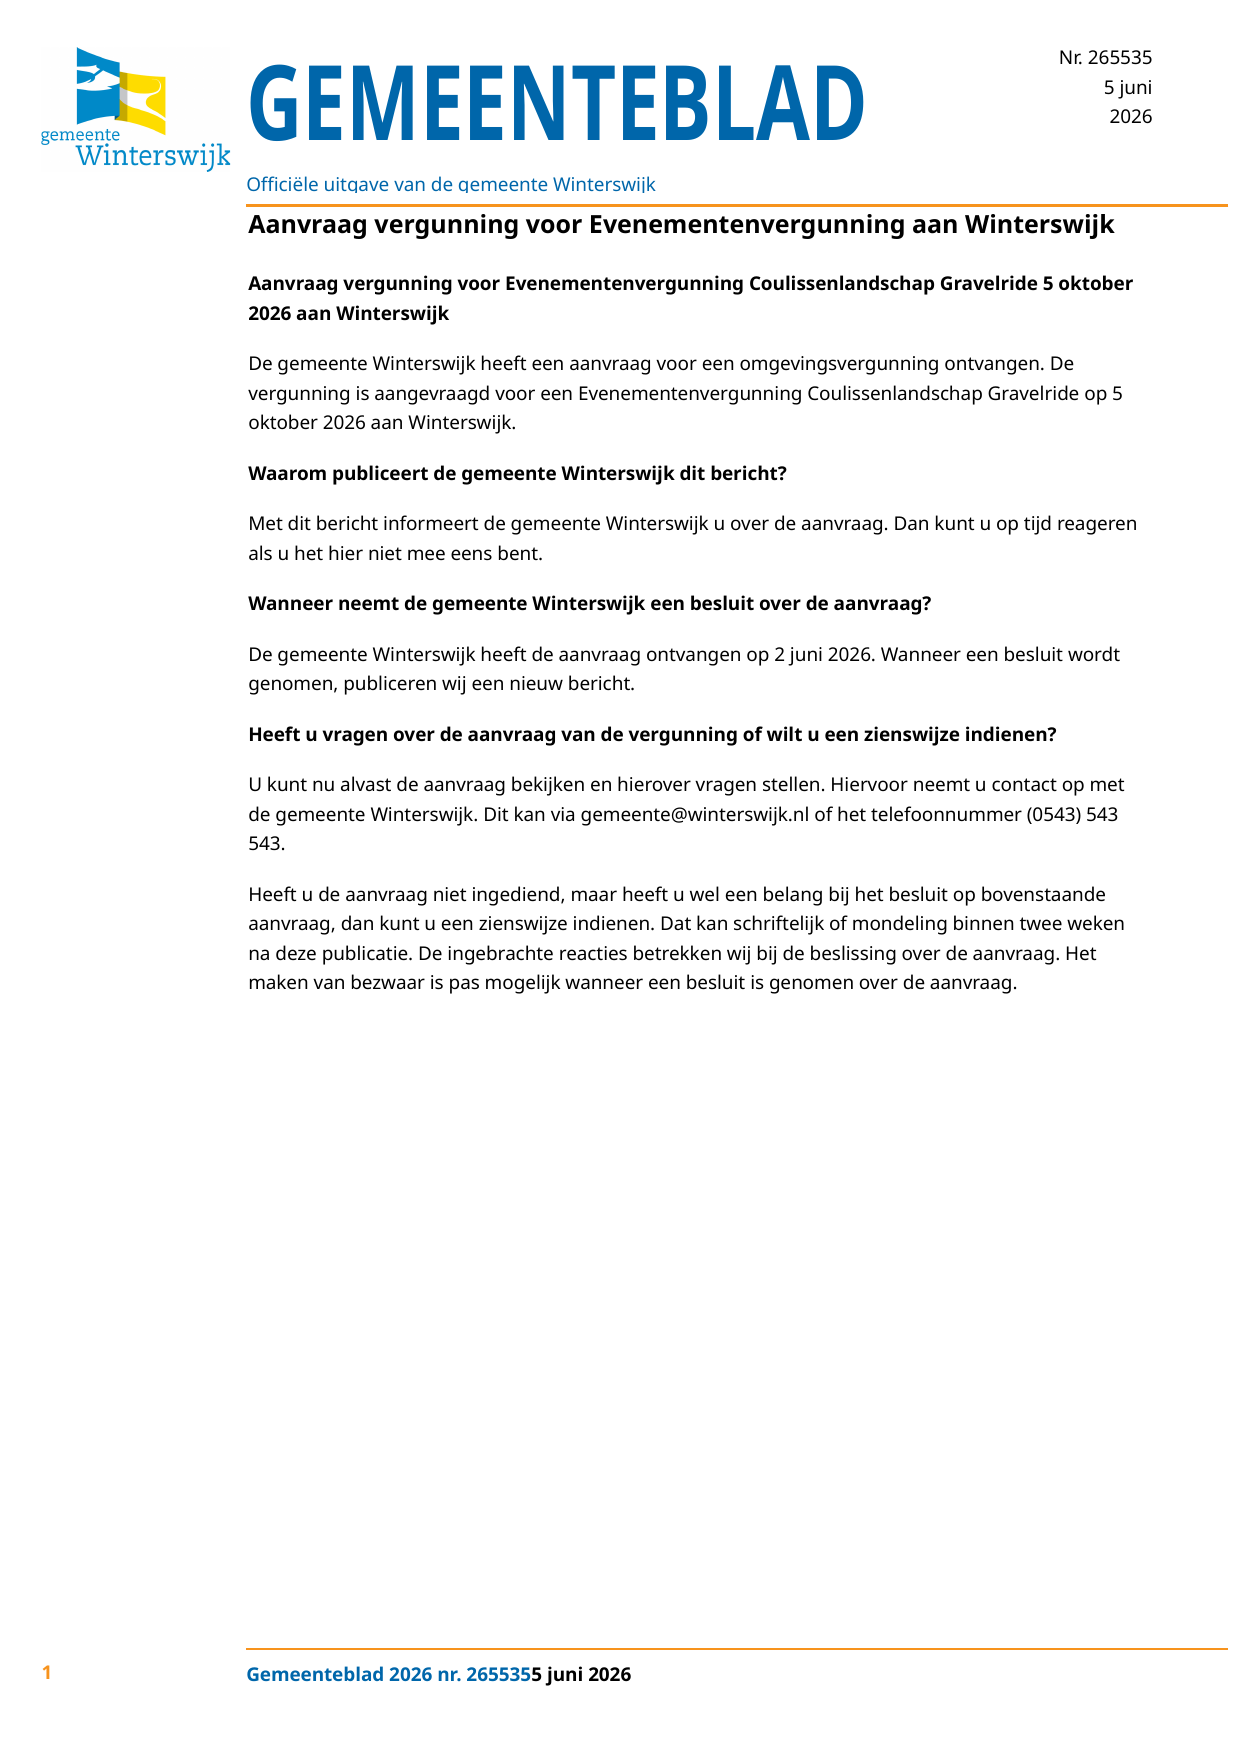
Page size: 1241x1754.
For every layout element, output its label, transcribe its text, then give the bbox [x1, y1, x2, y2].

text Wanneer neemt de gemeente Winterswijk een besluit over de aanvraag? [248, 590, 1152, 616]
text U kunt nu alvast de aanvraag bekijken en hierover vragen stellen. Hiervoor neemt u contact op met de gemeente Winterswijk. Dit kan via gemeente@winterswijk.nl of het telefoonnummer (0543) 543 543. [248, 771, 1152, 856]
text De gemeente Winterswijk heeft de aanvraag ontvangen op 2 juni 2026. Wanneer een besluit wordt genomen, publiceren wij een nieuw bericht. [248, 641, 1152, 696]
text Aanvraag vergunning voor Evenementenvergunning Coulissenlandschap Gravelride 5 oktober 2026 aan Winterswijk [248, 270, 1152, 326]
text Heeft u vragen over de aanvraag van de vergunning of wilt u een zienswijze indienen? [248, 721, 1152, 746]
text Waarom publiceert de gemeente Winterswijk dit bericht? [248, 460, 1152, 486]
picture [225, 153, 231, 162]
picture [41, 47, 231, 172]
text De gemeente Winterswijk heeft een aanvraag voor een omgevingsvergunning ontvangen. De vergunning is aangevraagd voor een Evenementenvergunning Coulissenlandschap Gravelride op 5 oktober 2026 aan Winterswijk. [248, 350, 1152, 435]
text Met dit bericht informeert de gemeente Winterswijk u over de aanvraag. Dan kunt u op tijd reageren als u het hier niet mee eens bent. [248, 510, 1152, 566]
text Heeft u de aanvraag niet ingediend, maar heeft u wel een belang bij het besluit op bovenstaande aanvraag, dan kunt u een zienswijze indienen. Dat kan schriftelijk of mondeling binnen twee weken na deze publicatie. De ingebrachte reacties betrekken wij bij de beslissing over de aanvraag. Het maken van bezwaar is pas mogelijk wanneer een besluit is genomen over de aanvraag. [248, 881, 1152, 995]
text Aanvraag vergunning voor Evenementenvergunning aan Winterswijk [248, 207, 1152, 241]
